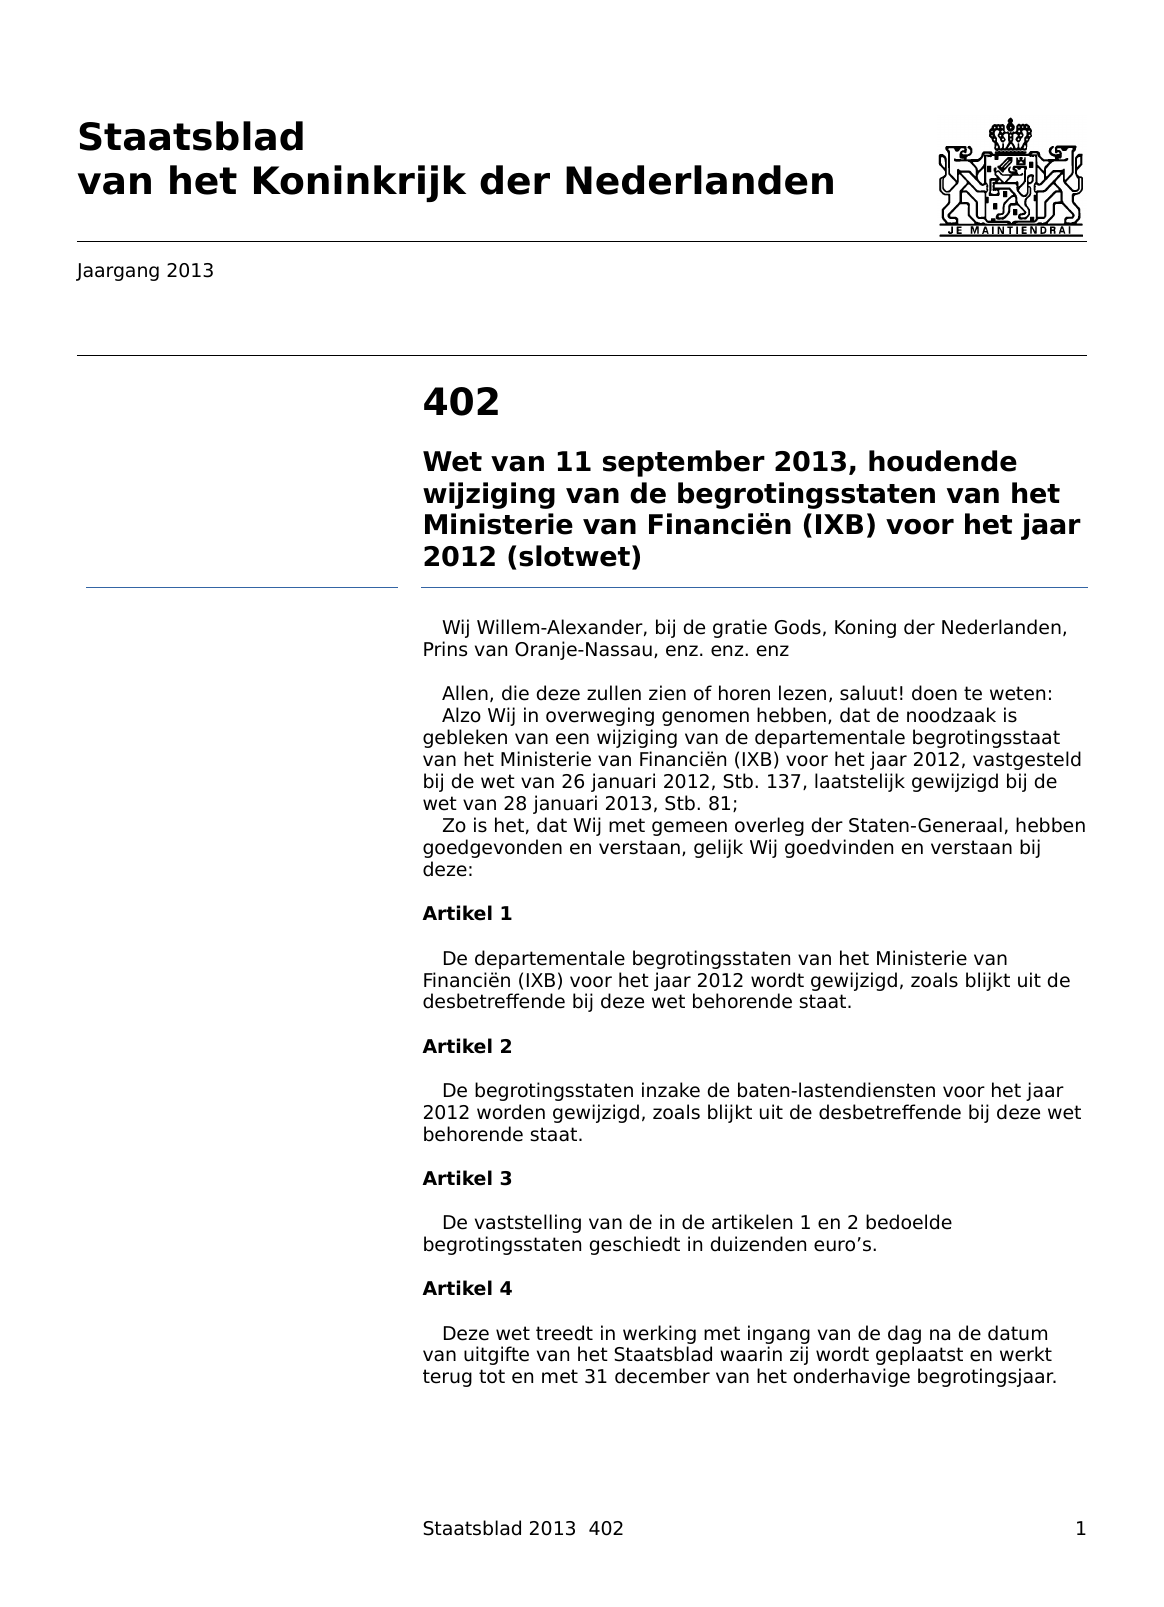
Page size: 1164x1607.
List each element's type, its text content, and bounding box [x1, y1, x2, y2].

subtitle Artikel 1 [422, 903, 1087, 925]
text De vaststelling van de in de artikelen 1 en 2 bedoelde begrotingsstaten geschiedt in duizenden euro’s. [422, 1212, 1087, 1256]
text De begrotingsstaten inzake de baten-lastendiensten voor het jaar 2012 worden gewijzigd, zoals blijkt uit de desbetreffende bij deze wet behorende staat. [422, 1080, 1087, 1146]
text Zo is het, dat Wij met gemeen overleg der Staten-Generaal, hebben goedgevonden en verstaan, gelijk Wij goedvinden en verstaan bij deze: [422, 815, 1087, 881]
subtitle Artikel 4 [422, 1278, 1087, 1300]
text Wet van 11 september 2013, houdende wijziging van de begrotingsstaten van het Ministerie van Financiën (IXB) voor het jaar 2012 (slotwet) [422, 447, 1087, 573]
table_header Staatsblad van het Koninkrijk der Nederlanden [77, 100, 886, 241]
text Deze wet treedt in werking met ingang van de dag na de datum van uitgifte van het Staatsblad waarin zij wordt geplaatst en werkt terug tot en met 31 december van het onderhavige begrotingsjaar. [422, 1322, 1087, 1388]
subtitle Artikel 3 [422, 1168, 1087, 1190]
picture [936, 115, 1087, 240]
subtitle Artikel 2 [422, 1036, 1087, 1058]
subtitle 402 [422, 381, 1087, 424]
text Allen, die deze zullen zien of horen lezen, saluut! doen te weten: [422, 683, 1087, 705]
table_header [886, 100, 1087, 241]
table_cell Jaargang 2013 [77, 242, 1087, 355]
text Wij Willem-Alexander, bij de gratie Gods, Koning der Nederlanden, Prins van Oranje-Nassau, enz. enz. enz [422, 617, 1087, 661]
text De departementale begrotingsstaten van het Ministerie van Financiën (IXB) voor het jaar 2012 wordt gewijzigd, zoals blijkt uit de desbetreffende bij deze wet behorende staat. [422, 947, 1087, 1013]
text Alzo Wij in overweging genomen hebben, dat de noodzaak is gebleken van een wijziging van de departementale begrotingsstaat van het Ministerie van Financiën (IXB) voor het jaar 2012, vastgesteld bij de wet van 26 januari 2012, Stb. 137, laatstelijk gewijzigd bij de wet van 28 januari 2013, Stb. 81; [422, 705, 1087, 815]
